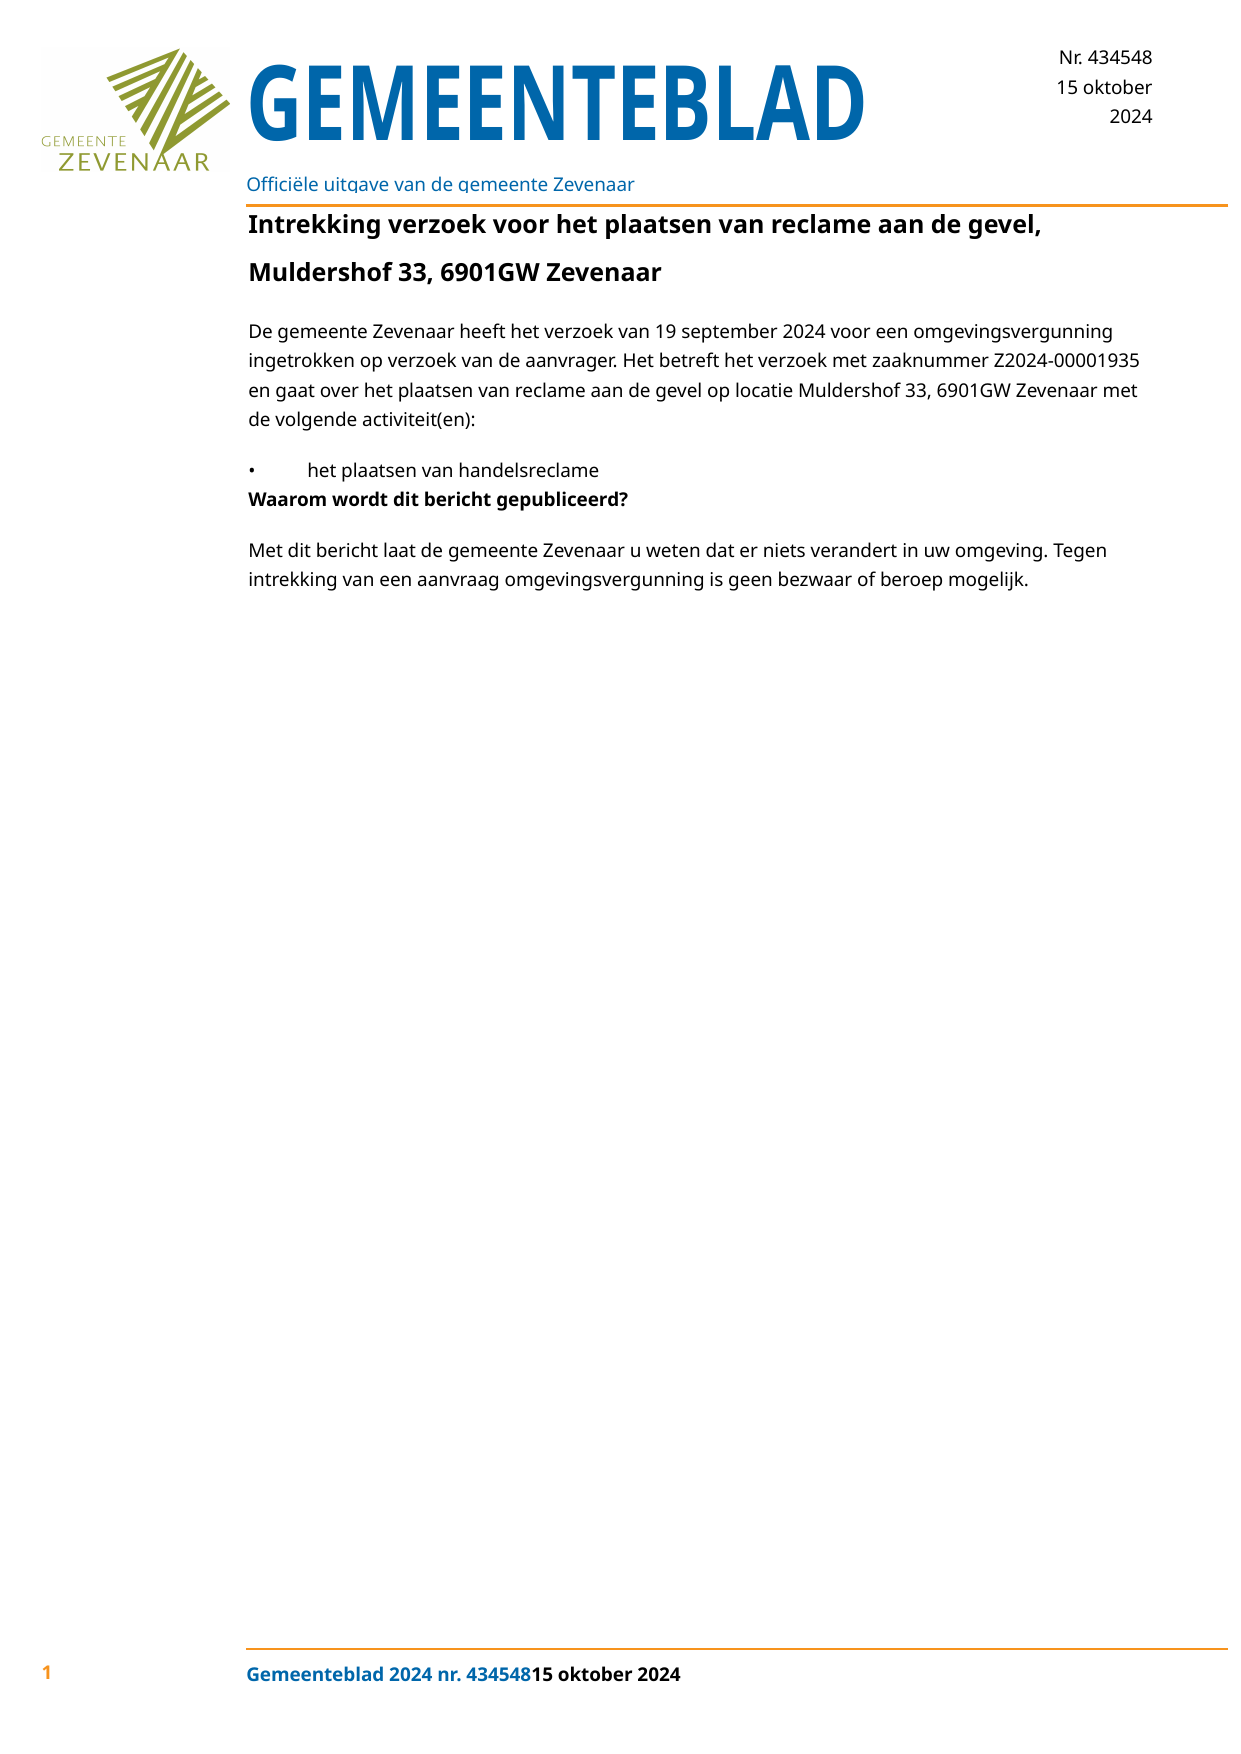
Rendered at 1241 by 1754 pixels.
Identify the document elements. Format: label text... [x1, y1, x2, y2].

list het plaatsen van handelsreclame [248, 457, 1152, 483]
text Intrekking verzoek voor het plaatsen van reclame aan de gevel, Muldershof 33, 6901GW Zevenaar [248, 207, 1152, 288]
text Waarom wordt dit bericht gepubliceerd? [248, 487, 1152, 512]
text Met dit bericht laat de gemeente Zevenaar u weten dat er niets verandert in uw omgeving. Tegen intrekking van een aanvraag omgevingsvergunning is geen bezwaar of beroep mogelijk. [248, 537, 1152, 592]
picture [41, 47, 231, 172]
text De gemeente Zevenaar heeft het verzoek van 19 september 2024 voor een omgevingsvergunning ingetrokken op verzoek van de aanvrager. Het betreft het verzoek met zaaknummer Z2024-00001935 en gaat over het plaatsen van reclame aan de gevel op locatie Muldershof 33, 6901GW Zevenaar met de volgende activiteit(en): [248, 318, 1152, 432]
